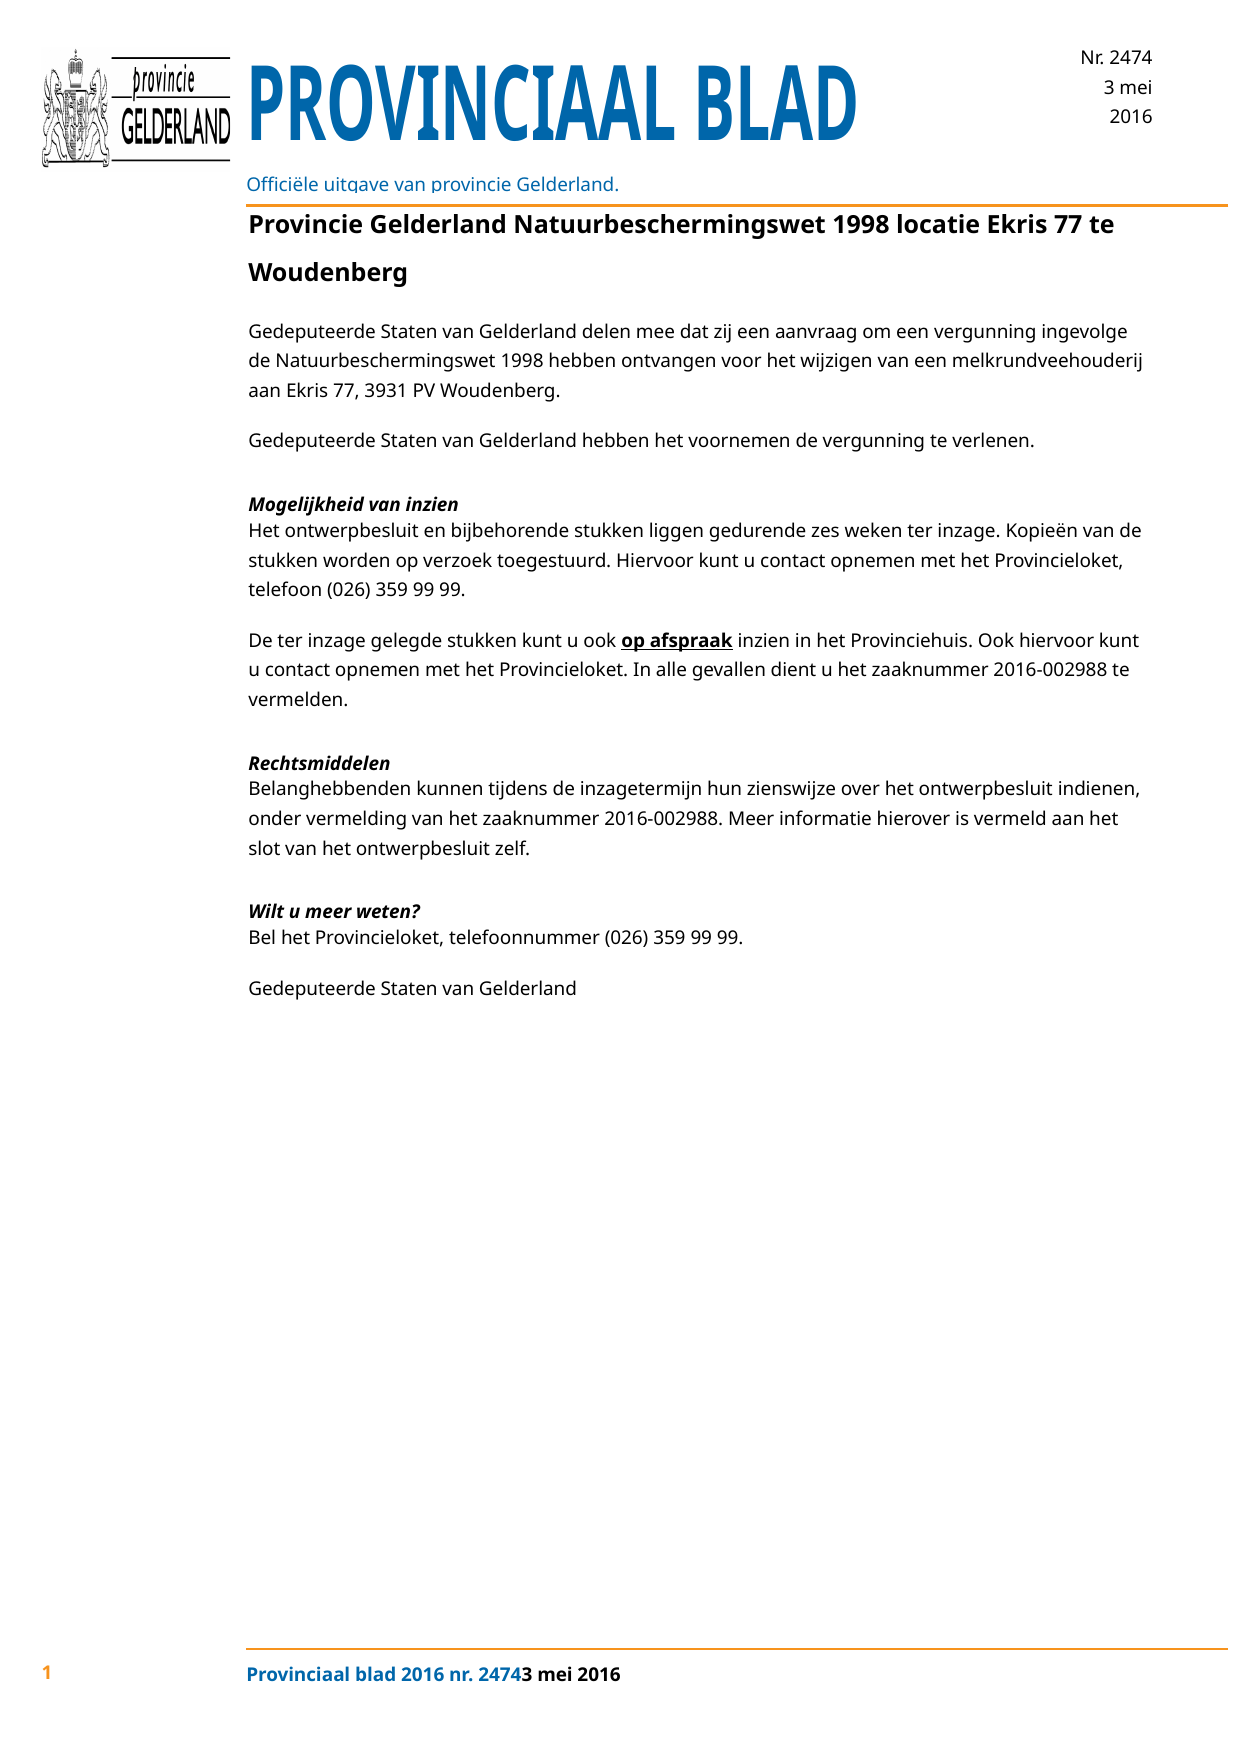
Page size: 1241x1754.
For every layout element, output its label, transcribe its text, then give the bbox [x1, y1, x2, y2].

text Mogelijkheid van inzien [248, 491, 1152, 517]
text Provincie Gelderland Natuurbeschermingswet 1998 locatie Ekris 77 te Woudenberg [248, 207, 1152, 288]
text Het ontwerpbesluit en bijbehorende stukken liggen gedurende zes weken ter inzage. Kopieën van de stukken worden op verzoek toegestuurd. Hiervoor kunt u contact opnemen met het Provincieloket, telefoon (026) 359 99 99. [248, 517, 1152, 602]
text Gedeputeerde Staten van Gelderland [248, 975, 1152, 1001]
text Rechtsmiddelen [248, 750, 1152, 776]
text Gedeputeerde Staten van Gelderland delen mee dat zij een aanvraag om een vergunning ingevolge de Natuurbeschermingswet 1998 hebben ontvangen voor het wijzigen van een melkrundveehouderij aan Ekris 77, 3931 PV Woudenberg. [248, 318, 1152, 403]
picture [41, 47, 231, 172]
text De ter inzage gelegde stukken kunt u ook op afspraak inzien in het Provinciehuis. Ook hiervoor kunt u contact opnemen met het Provincieloket. In alle gevallen dient u het zaaknummer 2016-002988 te vermelden. [248, 627, 1152, 712]
text Gedeputeerde Staten van Gelderland hebben het voornemen de vergunning te verlenen. [248, 427, 1152, 453]
text Bel het Provincieloket, telefoonnummer (026) 359 99 99. [248, 924, 1152, 950]
text Wilt u meer weten? [248, 899, 1152, 924]
text Belanghebbenden kunnen tijdens de inzagetermijn hun zienswijze over het ontwerpbesluit indienen, onder vermelding van het zaaknummer 2016-002988. Meer informatie hierover is vermeld aan het slot van het ontwerpbesluit zelf. [248, 776, 1152, 861]
